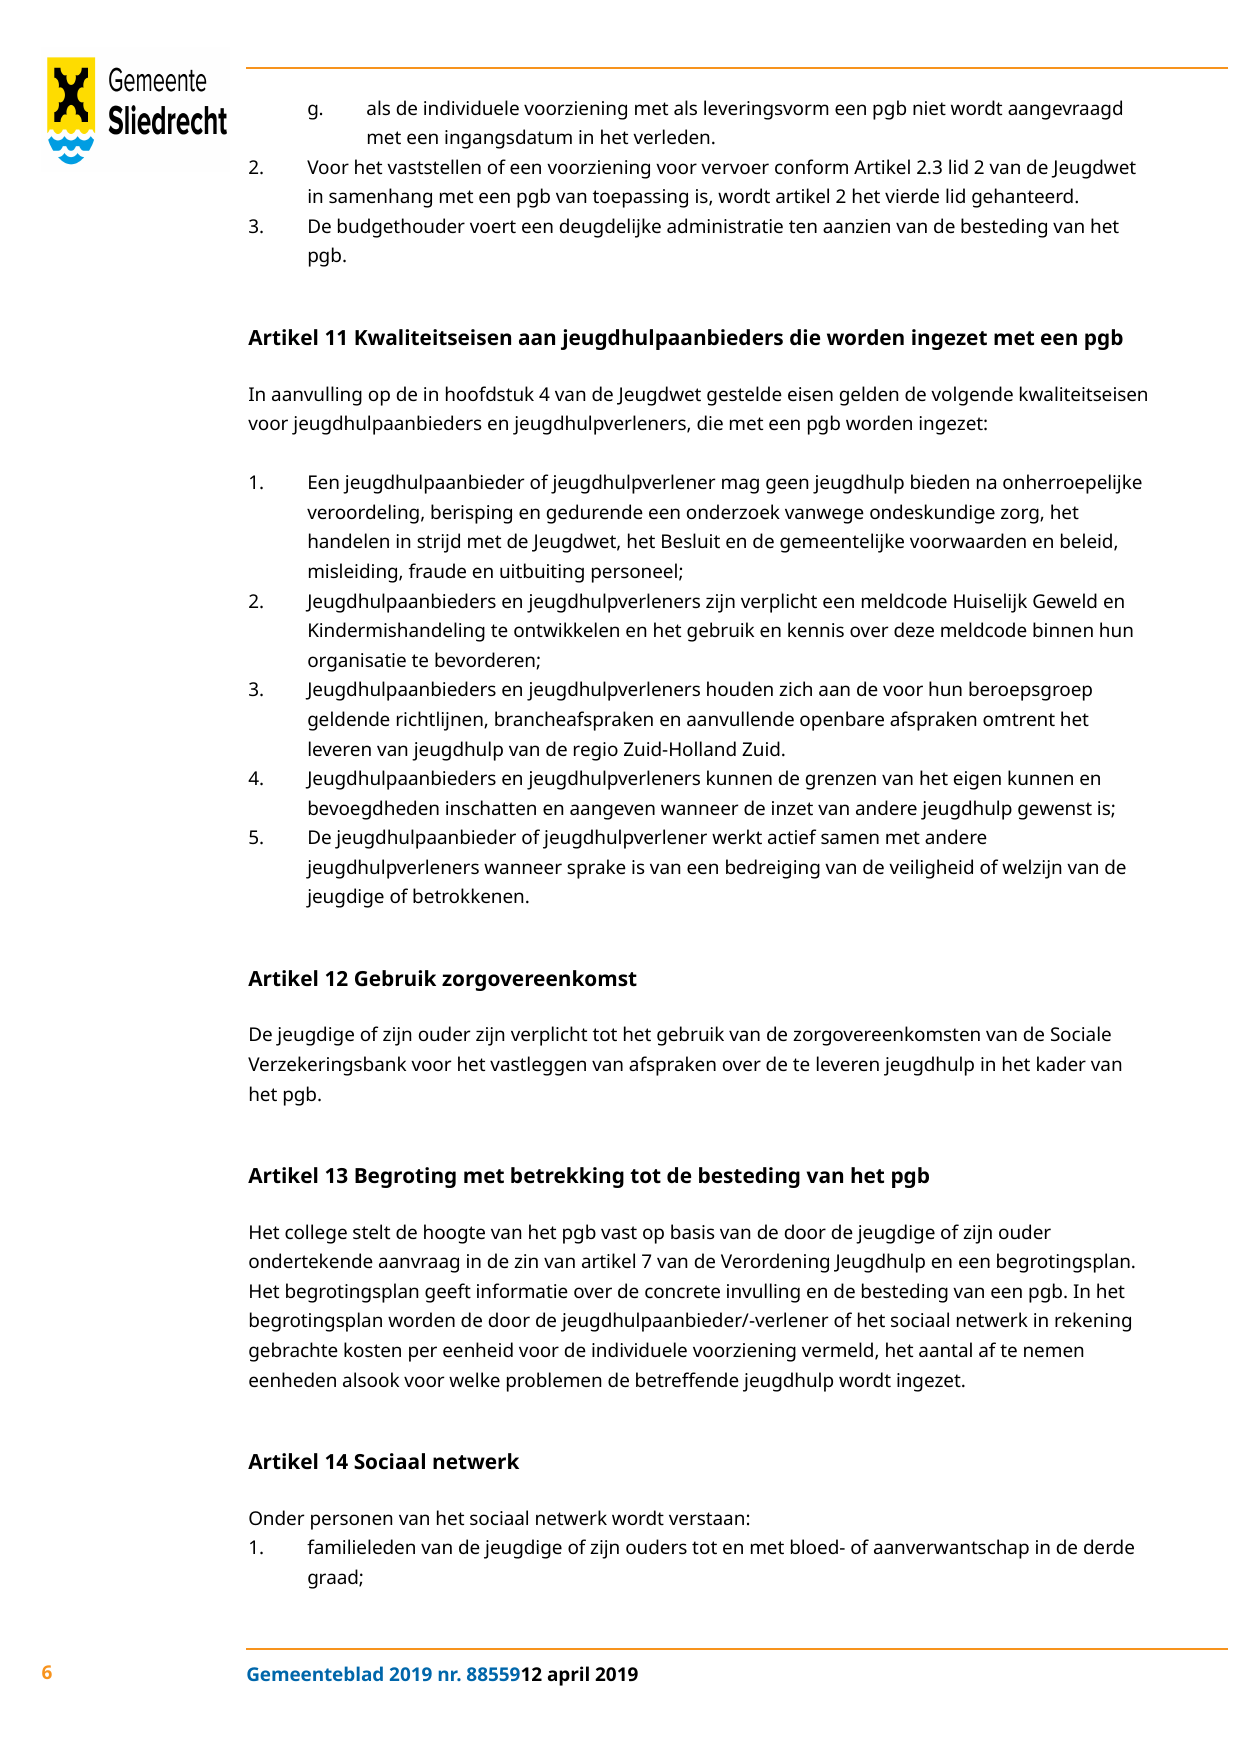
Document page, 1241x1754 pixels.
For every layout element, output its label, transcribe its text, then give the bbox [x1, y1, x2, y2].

list familieleden van de jeugdige of zijn ouders tot en met bloed- of aanverwantschap in de derde graad; [248, 1534, 1152, 1590]
list Voor het vaststellen of een voorziening voor vervoer conform Artikel 2.3 lid 2 van de Jeugdwet in samenhang met een pgb van toepassing is, wordt artikel 2 het vierde lid gehanteerd. [248, 154, 1152, 209]
text Artikel 11 Kwaliteitseisen aan jeugdhulpaanbieders die worden ingezet met een pgb [248, 323, 1152, 351]
text De jeugdige of zijn ouder zijn verplicht tot het gebruik van de zorgovereenkomsten van de Sociale Verzekeringsbank voor het vastleggen van afspraken over de te leveren jeugdhulp in het kader van het pgb. [248, 1022, 1152, 1107]
list Jeugdhulpaanbieders en jeugdhulpverleners houden zich aan de voor hun beroepsgroep geldende richtlijnen, brancheafspraken en aanvullende openbare afspraken omtrent het leveren van jeugdhulp van de regio Zuid-Holland Zuid. [248, 677, 1152, 761]
text Artikel 13 Begroting met betrekking tot de besteding van het pgb [248, 1161, 1152, 1189]
list Een jeugdhulpaanbieder of jeugdhulpverlener mag geen jeugdhulp bieden na onherroepelijke veroordeling, berisping en gedurende een onderzoek vanwege ondeskundige zorg, het handelen in strijd met de Jeugdwet, het Besluit en de gemeentelijke voorwaarden en beleid, misleiding, fraude en uitbuiting personeel; [248, 469, 1152, 584]
text Artikel 14 Sociaal netwerk [248, 1447, 1152, 1475]
list Jeugdhulpaanbieders en jeugdhulpverleners zijn verplicht een meldcode Huiselijk Geweld en Kindermishandeling te ontwikkelen en het gebruik en kennis over deze meldcode binnen hun organisatie te bevorderen; [248, 588, 1152, 673]
text In aanvulling op de in hoofdstuk 4 van de Jeugdwet gestelde eisen gelden de volgende kwaliteitseisen voor jeugdhulpaanbieders en jeugdhulpverleners, die met een pgb worden ingezet: [248, 381, 1152, 436]
list Jeugdhulpaanbieders en jeugdhulpverleners kunnen de grenzen van het eigen kunnen en bevoegdheden inschatten en aangeven wanneer de inzet van andere jeugdhulp gewenst is; [248, 765, 1152, 821]
text Artikel 12 Gebruik zorgovereenkomst [248, 964, 1152, 992]
picture [41, 47, 231, 172]
list De budgethouder voert een deugdelijke administratie ten aanzien van de besteding van het pgb. [248, 213, 1152, 268]
list als de individuele voorziening met als leveringsvorm een pgb niet wordt aangevraagd met een ingangsdatum in het verleden. [307, 95, 1152, 150]
text Het college stelt de hoogte van het pgb vast op basis van de door de jeugdige of zijn ouder ondertekende aanvraag in de zin van artikel 7 van de Verordening Jeugdhulp en een begrotingsplan. Het begrotingsplan geeft informatie over de concrete invulling en de besteding van een pgb. In het begrotingsplan worden de door de jeugdhulpaanbieder/-verlener of het sociaal netwerk in rekening gebrachte kosten per eenheid voor de individuele voorziening vermeld, het aantal af te nemen eenheden alsook voor welke problemen de betreffende jeugdhulp wordt ingezet. [248, 1219, 1152, 1392]
text Onder personen van het sociaal netwerk wordt verstaan: [248, 1505, 1152, 1531]
list De jeugdhulpaanbieder of jeugdhulpverlener werkt actief samen met andere jeugdhulpverleners wanneer sprake is van een bedreiging van de veiligheid of welzijn van de jeugdige of betrokkenen. [248, 824, 1152, 909]
